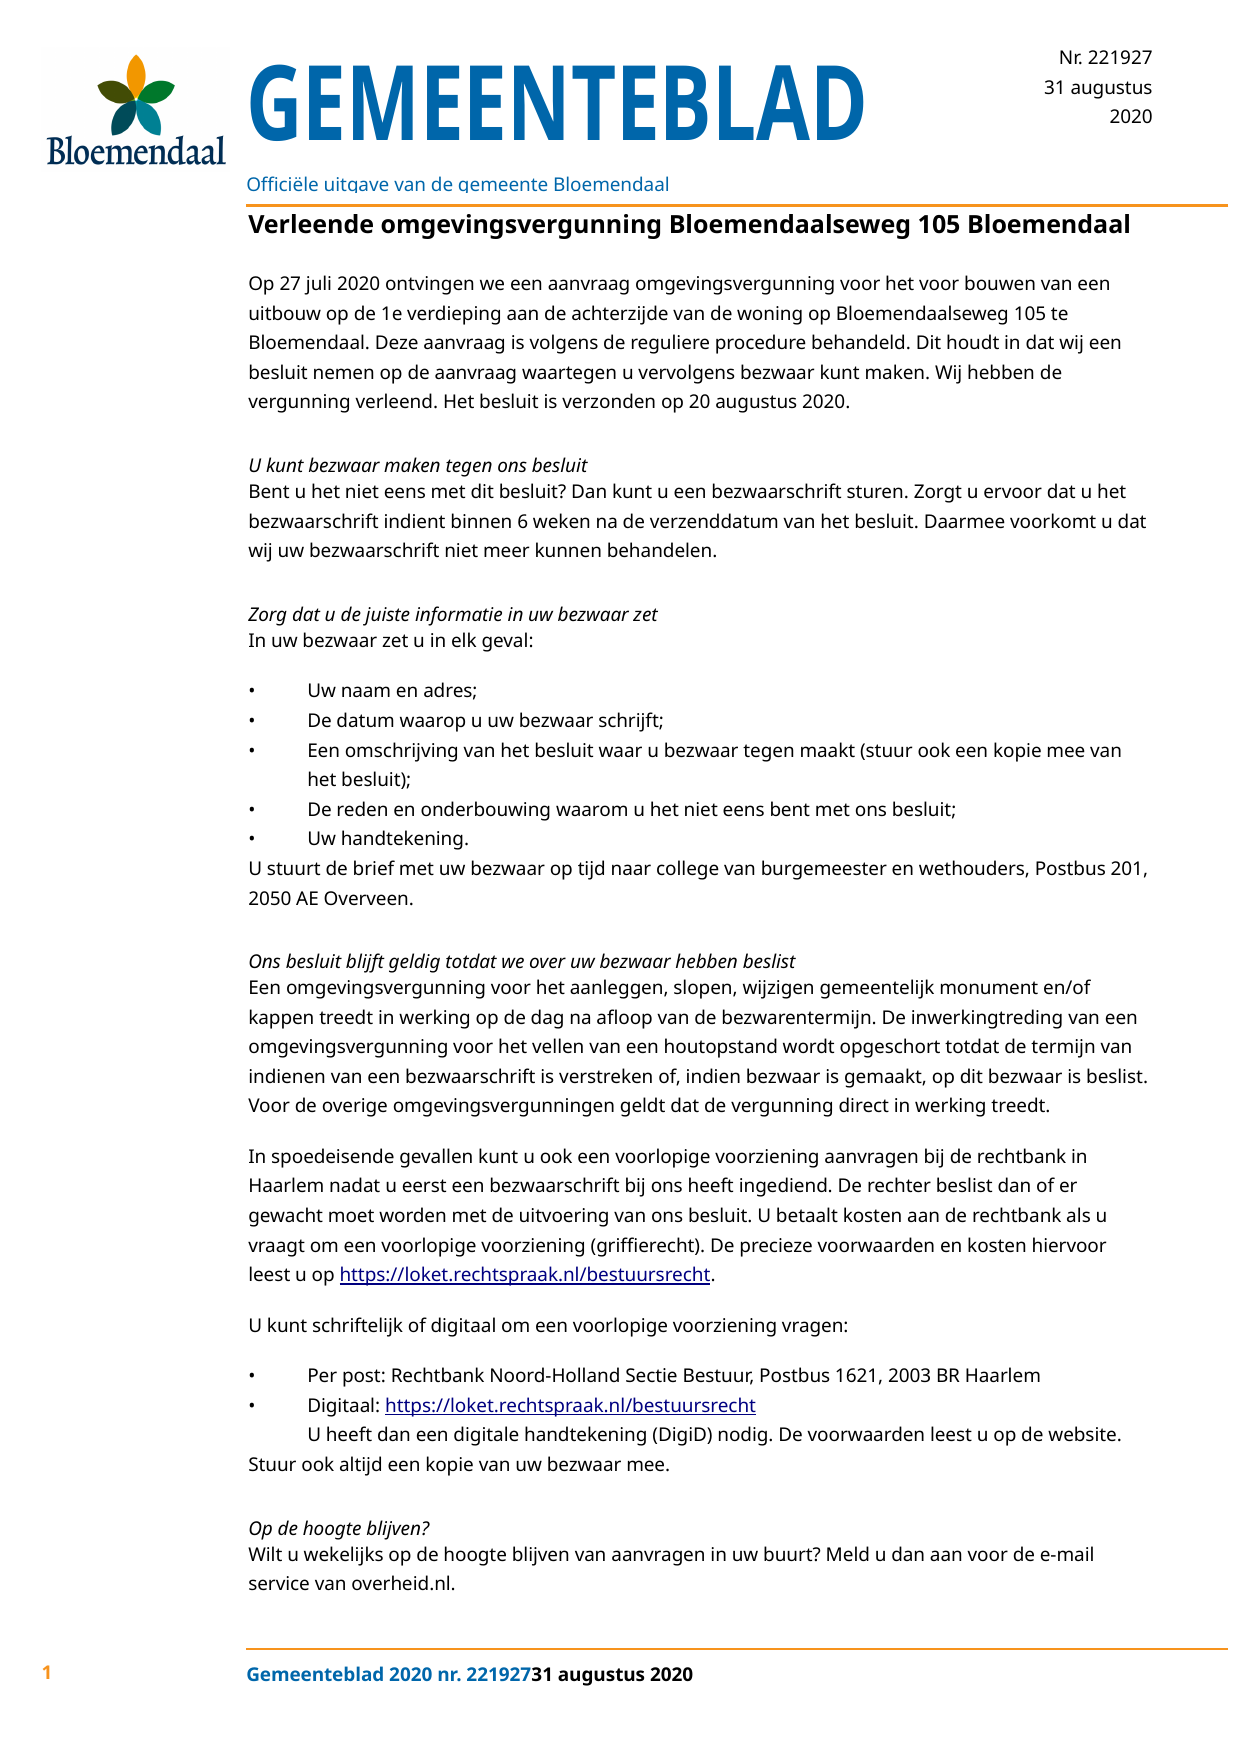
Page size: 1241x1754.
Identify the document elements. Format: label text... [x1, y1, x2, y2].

list De datum waarop u uw bezwaar schrijft; [248, 707, 1152, 733]
text U kunt bezwaar maken tegen ons besluit [248, 453, 1152, 478]
text Een omgevingsvergunning voor het aanleggen, slopen, wijzigen gemeentelijk monument en/of kappen treedt in werking op de dag na afloop van de bezwarentermijn. De inwerkingtreding van een omgevingsvergunning voor het vellen van een houtopstand wordt opgeschort totdat de termijn van indienen van een bezwaarschrift is verstreken of, indien bezwaar is gemaakt, op dit bezwaar is beslist. Voor de overige omgevingsvergunningen geldt dat de vergunning direct in werking treedt. [248, 974, 1152, 1118]
text Op de hoogte blijven? [248, 1515, 1152, 1541]
list Een omschrijving van het besluit waar u bezwaar tegen maakt (stuur ook een kopie mee van het besluit); [248, 737, 1152, 792]
list Uw naam en adres; [248, 678, 1152, 703]
list De reden en onderbouwing waarom u het niet eens bent met ons besluit; [248, 796, 1152, 822]
picture [41, 47, 231, 172]
text Ons besluit blijft geldig totdat we over uw bezwaar hebben beslist [248, 949, 1152, 974]
list Digitaal: https://loket.rechtspraak.nl/bestuursrecht [248, 1392, 1152, 1418]
list U heeft dan een digitale handtekening (DigiD) nodig. De voorwaarden leest u op de website. [248, 1421, 1152, 1447]
text Verleende omgevingsvergunning Bloemendaalseweg 105 Bloemendaal [248, 207, 1152, 241]
text Bent u het niet eens met dit besluit? Dan kunt u een bezwaarschrift sturen. Zorgt u ervoor dat u het bezwaarschrift indient binnen 6 weken na de verzenddatum van het besluit. Daarmee voorkomt u dat wij uw bezwaarschrift niet meer kunnen behandelen. [248, 478, 1152, 563]
text Stuur ook altijd een kopie van uw bezwaar mee. [248, 1451, 1152, 1477]
text In spoedeisende gevallen kunt u ook een voorlopige voorziening aanvragen bij de rechtbank in Haarlem nadat u eerst een bezwaarschrift bij ons heeft ingediend. De rechter beslist dan of er gewacht moet worden met de uitvoering van ons besluit. U betaalt kosten aan de rechtbank als u vraagt om een voorlopige voorziening (griffierecht). De precieze voorwaarden en kosten hiervoor leest u op https://loket.rechtspraak.nl/bestuursrecht. [248, 1143, 1152, 1287]
text Zorg dat u de juiste informatie in uw bezwaar zet [248, 601, 1152, 627]
list Per post: Rechtbank Noord-Holland Sectie Bestuur, Postbus 1621, 2003 BR Haarlem [248, 1362, 1152, 1388]
list Uw handtekening. [248, 826, 1152, 851]
text U kunt schriftelijk of digitaal om een voorlopige voorziening vragen: [248, 1312, 1152, 1338]
text U stuurt de brief met uw bezwaar op tijd naar college van burgemeester en wethouders, Postbus 201, 2050 AE Overveen. [248, 855, 1152, 910]
text Op 27 juli 2020 ontvingen we een aanvraag omgevingsvergunning voor het voor bouwen van een uitbouw op de 1e verdieping aan de achterzijde van de woning op Bloemendaalseweg 105 te Bloemendaal. Deze aanvraag is volgens de reguliere procedure behandeld. Dit houdt in dat wij een besluit nemen op de aanvraag waartegen u vervolgens bezwaar kunt maken. Wij hebben de vergunning verleend. Het besluit is verzonden op 20 augustus 2020. [248, 270, 1152, 414]
text In uw bezwaar zet u in elk geval: [248, 627, 1152, 653]
text Wilt u wekelijks op de hoogte blijven van aanvragen in uw buurt? Meld u dan aan voor de e-mail service van overheid.nl. [248, 1541, 1152, 1596]
